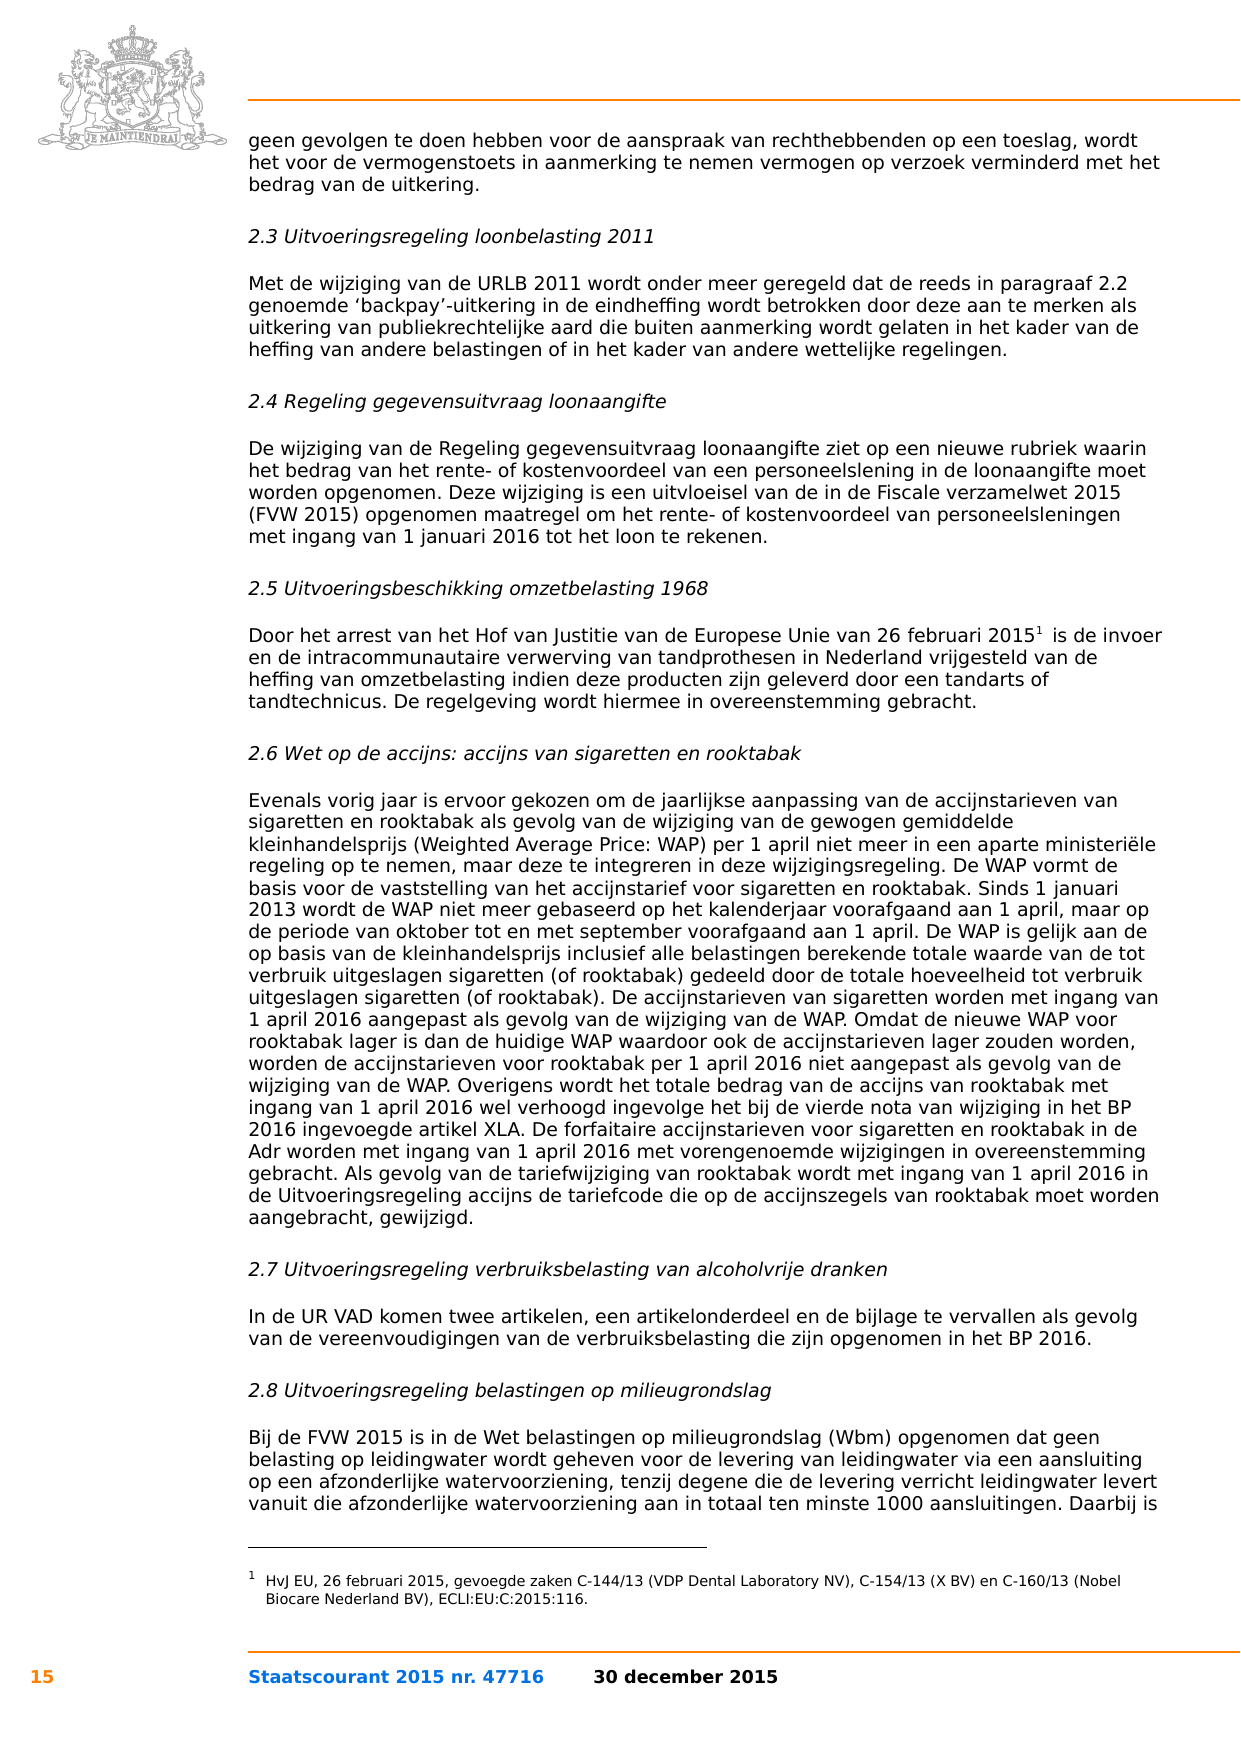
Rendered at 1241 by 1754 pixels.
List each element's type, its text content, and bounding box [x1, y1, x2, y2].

subtitle 2.7 Uitvoeringsregeling verbruiksbelasting van alcoholvrije dranken [248, 1259, 1163, 1281]
picture [38, 25, 227, 150]
text HvJ EU, 26 februari 2015, gevoegde zaken C-144/13 (VDP Dental Laboratory NV), C-154/13 (X BV) en C-160/13 (Nobel Biocare Nederland BV), ECLI:EU:C:2015:116. [248, 1569, 1163, 1608]
subtitle 2.8 Uitvoeringsregeling belastingen op milieugrondslag [248, 1380, 1163, 1402]
subtitle 2.5 Uitvoeringsbeschikking omzetbelasting 1968 [248, 578, 1163, 599]
text Met de wijziging van de URLB 2011 wordt onder meer geregeld dat de reeds in paragraaf 2.2 genoemde ‘backpay’-uitkering in de eindheffing wordt betrokken door deze aan te merken als uitkering van publiekrechtelijke aard die buiten aanmerking wordt gelaten in het kader van de heffing van andere belastingen of in het kader van andere wettelijke regelingen. [248, 273, 1163, 361]
subtitle 2.6 Wet op de accijns: accijns van sigaretten en rooktabak [248, 742, 1163, 764]
text Bij de FVW 2015 is in de Wet belastingen op milieugrondslag (Wbm) opgenomen dat geen belasting op leidingwater wordt geheven voor de levering van leidingwater via een aansluiting op een afzonderlijke watervoorziening, tenzij degene die de levering verricht leidingwater levert vanuit die afzonderlijke watervoorziening aan in totaal ten minste 1000 aansluitingen. Daarbij is [248, 1427, 1163, 1515]
text In de UR VAD komen twee artikelen, een artikelonderdeel en de bijlage te vervallen als gevolg van de vereenvoudigingen van de verbruiksbelasting die zijn opgenomen in het BP 2016. [248, 1306, 1163, 1350]
subtitle 2.4 Regeling gegevensuitvraag loonaangifte [248, 391, 1163, 413]
text Evenals vorig jaar is ervoor gekozen om de jaarlijkse aanpassing van de accijnstarieven van sigaretten en rooktabak als gevolg van de wijziging van de gewogen gemiddelde kleinhandelsprijs (Weighted Average Price: WAP) per 1 april niet meer in een aparte ministeriële regeling op te nemen, maar deze te integreren in deze wijzigingsregeling. De WAP vormt de basis voor de vaststelling van het accijnstarief voor sigaretten en rooktabak. Sinds 1 januari 2013 wordt de WAP niet meer gebaseerd op het kalenderjaar voorafgaand aan 1 april, maar op de periode van oktober tot en met september voorafgaand aan 1 april. De WAP is gelijk aan de op basis van de kleinhandelsprijs inclusief alle belastingen berekende totale waarde van de tot verbruik uitgeslagen sigaretten (of rooktabak) gedeeld door de totale hoeveelheid tot verbruik uitgeslagen sigaretten (of rooktabak). De accijnstarieven van sigaretten worden met ingang van 1 april 2016 aangepast als gevolg van de wijziging van de WAP. Omdat de nieuwe WAP voor rooktabak lager is dan de huidige WAP waardoor ook de accijnstarieven lager zouden worden, worden de accijnstarieven voor rooktabak per 1 april 2016 niet aangepast als gevolg van de wijziging van de WAP. Overigens wordt het totale bedrag van de accijns van rooktabak met ingang van 1 april 2016 wel verhoogd ingevolge het bij de vierde nota van wijziging in het BP 2016 ingevoegde artikel XLA. De forfaitaire accijnstarieven voor sigaretten en rooktabak in de Adr worden met ingang van 1 april 2016 met vorengenoemde wijzigingen in overeenstemming gebracht. Als gevolg van de tariefwijziging van rooktabak wordt met ingang van 1 april 2016 in de Uitvoeringsregeling accijns de tariefcode die op de accijnszegels van rooktabak moet worden aangebracht, gewijzigd. [248, 789, 1163, 1229]
text Door het arrest van het Hof van Justitie van de Europese Unie van 26 februari 2015 is de invoer en de intracommunautaire verwerving van tandprothesen in Nederland vrijgesteld van de heffing van omzetbelasting indien deze producten zijn geleverd door een tandarts of tandtechnicus. De regelgeving wordt hiermee in overeenstemming gebracht. [248, 624, 1163, 712]
subtitle 2.3 Uitvoeringsregeling loonbelasting 2011 [248, 226, 1163, 248]
text De wijziging van de Regeling gegevensuitvraag loonaangifte ziet op een nieuwe rubriek waarin het bedrag van het rente- of kostenvoordeel van een personeelslening in de loonaangifte moet worden opgenomen. Deze wijziging is een uitvloeisel van de in de Fiscale verzamelwet 2015 (FVW 2015) opgenomen maatregel om het rente- of kostenvoordeel van personeelsleningen met ingang van 1 januari 2016 tot het loon te rekenen. [248, 438, 1163, 548]
text geen gevolgen te doen hebben voor de aanspraak van rechthebbenden op een toeslag, wordt het voor de vermogenstoets in aanmerking te nemen vermogen op verzoek verminderd met het bedrag van de uitkering. [248, 130, 1163, 196]
